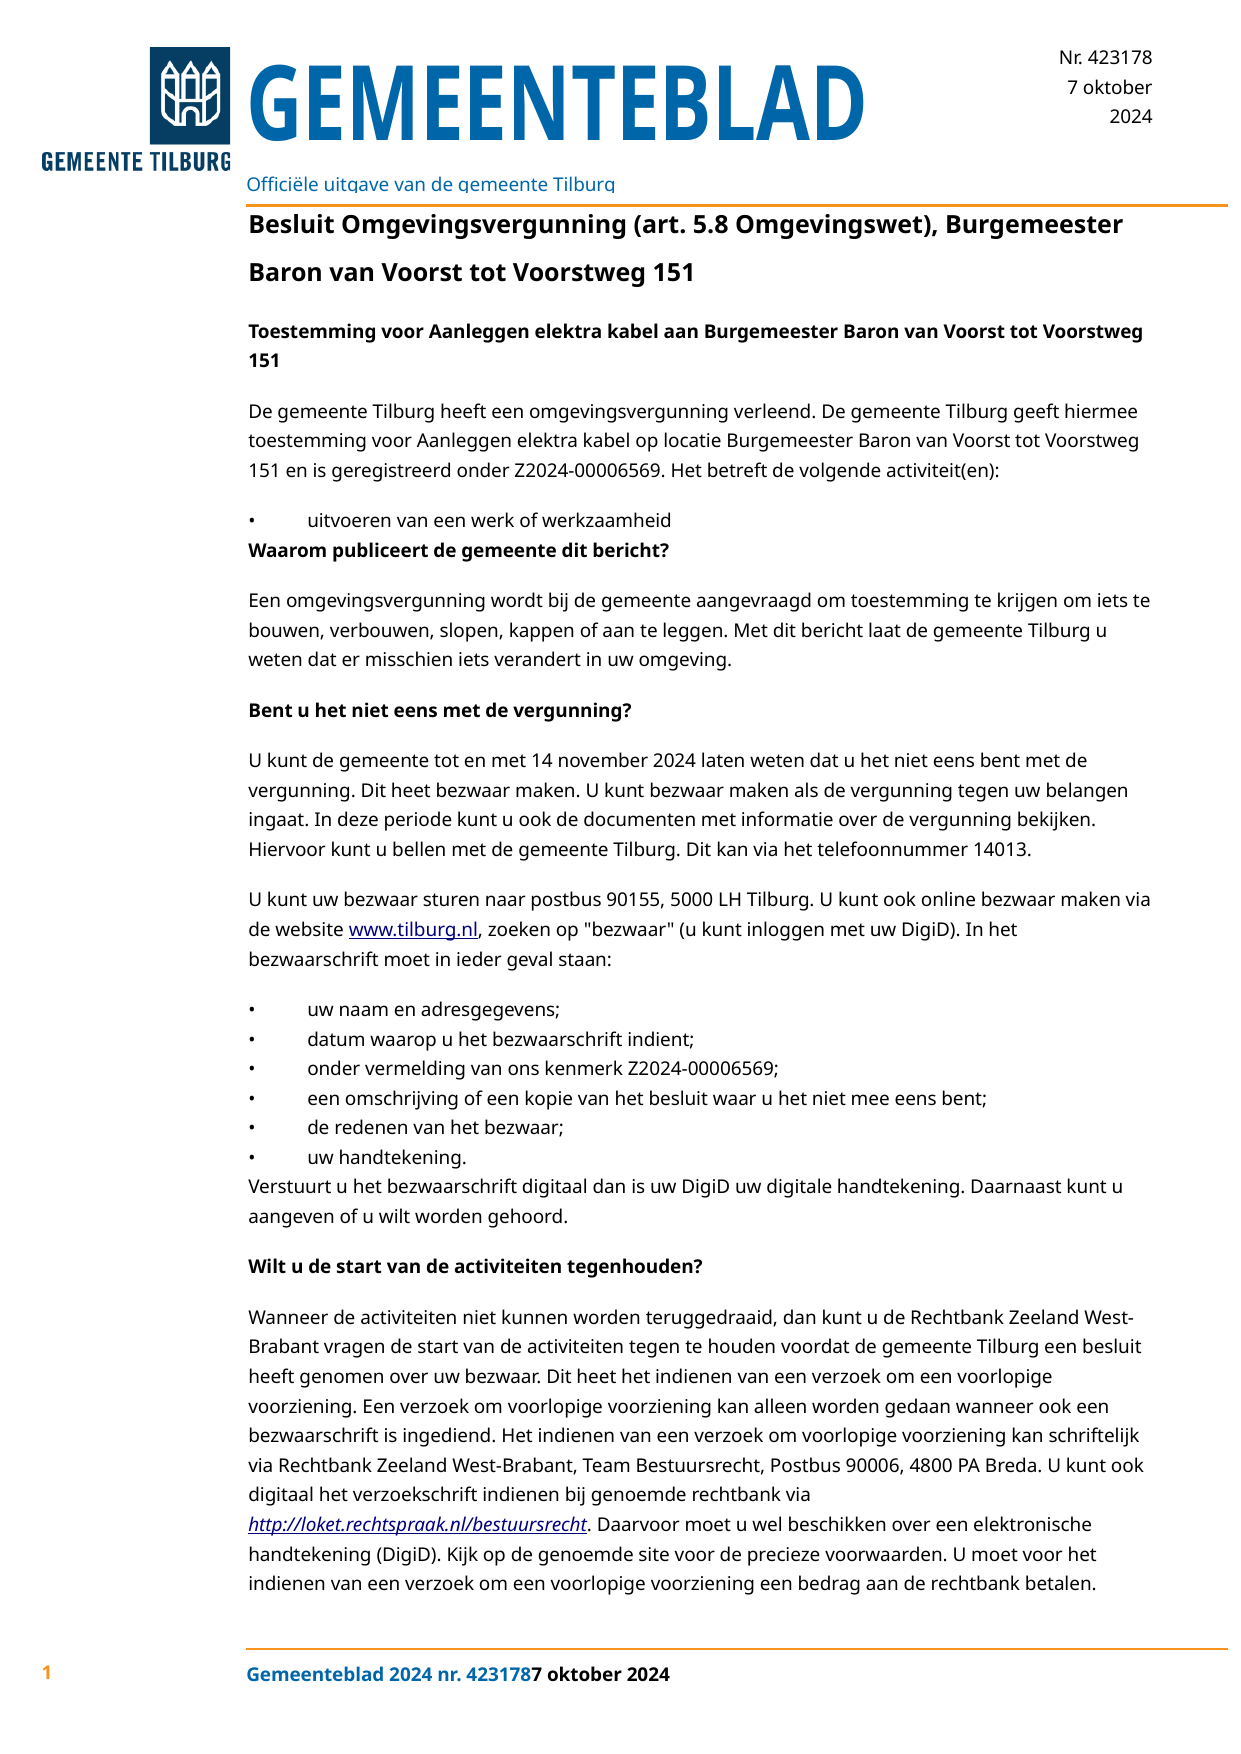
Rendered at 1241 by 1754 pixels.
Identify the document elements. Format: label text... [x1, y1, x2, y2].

text Besluit Omgevingsvergunning (art. 5.8 Omgevingswet), Burgemeester Baron van Voorst tot Voorstweg 151 [248, 207, 1152, 288]
text Bent u het niet eens met de vergunning? [248, 697, 1152, 723]
picture [41, 47, 231, 172]
list een omschrijving of een kopie van het besluit waar u het niet mee eens bent; [248, 1085, 1152, 1111]
text Toestemming voor Aanleggen elektra kabel aan Burgemeester Baron van Voorst tot Voorstweg 151 [248, 318, 1152, 373]
text Wilt u de start van de activiteiten tegenhouden? [248, 1254, 1152, 1279]
list uw naam en adresgegevens; [248, 996, 1152, 1022]
list uitvoeren van een werk of werkzaamheid [248, 507, 1152, 533]
list datum waarop u het bezwaarschrift indient; [248, 1026, 1152, 1052]
text De gemeente Tilburg heeft een omgevingsvergunning verleend. De gemeente Tilburg geeft hiermee toestemming voor Aanleggen elektra kabel op locatie Burgemeester Baron van Voorst tot Voorstweg 151 en is geregistreerd onder Z2024-00006569. Het betreft de volgende activiteit(en): [248, 398, 1152, 483]
text Verstuurt u het bezwaarschrift digitaal dan is uw DigiD uw digitale handtekening. Daarnaast kunt u aangeven of u wilt worden gehoord. [248, 1174, 1152, 1229]
list onder vermelding van ons kenmerk Z2024-00006569; [248, 1055, 1152, 1081]
text U kunt de gemeente tot en met 14 november 2024 laten weten dat u het niet eens bent met de vergunning. Dit heet bezwaar maken. U kunt bezwaar maken als de vergunning tegen uw belangen ingaat. In deze periode kunt u ook de documenten met informatie over de vergunning bekijken. Hiervoor kunt u bellen met de gemeente Tilburg. Dit kan via het telefoonnummer 14013. [248, 747, 1152, 862]
list de redenen van het bezwaar; [248, 1114, 1152, 1140]
text Een omgevingsvergunning wordt bij de gemeente aangevraagd om toestemming te krijgen om iets te bouwen, verbouwen, slopen, kappen of aan te leggen. Met dit bericht laat de gemeente Tilburg u weten dat er misschien iets verandert in uw omgeving. [248, 587, 1152, 672]
text U kunt uw bezwaar sturen naar postbus 90155, 5000 LH Tilburg. U kunt ook online bezwaar maken via de website www.tilburg.nl, zoeken op "bezwaar" (u kunt inloggen met uw DigiD). In het bezwaarschrift moet in ieder geval staan: [248, 887, 1152, 972]
list uw handtekening. [248, 1144, 1152, 1170]
text Wanneer de activiteiten niet kunnen worden teruggedraaid, dan kunt u de Rechtbank Zeeland West-Brabant vragen de start van de activiteiten tegen te houden voordat de gemeente Tilburg een besluit heeft genomen over uw bezwaar. Dit heet het indienen van een verzoek om een voorlopige voorziening. Een verzoek om voorlopige voorziening kan alleen worden gedaan wanneer ook een bezwaarschrift is ingediend. Het indienen van een verzoek om voorlopige voorziening kan schriftelijk via Rechtbank Zeeland West-Brabant, Team Bestuursrecht, Postbus 90006, 4800 PA Breda. U kunt ook digitaal het verzoekschrift indienen bij genoemde rechtbank via http://loket.rechtspraak.nl/bestuursrecht. Daarvoor moet u wel beschikken over een elektronische handtekening (DigiD). Kijk op de genoemde site voor de precieze voorwaarden. U moet voor het indienen van een verzoek om een voorlopige voorziening een bedrag aan de rechtbank betalen. [248, 1304, 1152, 1596]
text Waarom publiceert de gemeente dit bericht? [248, 537, 1152, 563]
